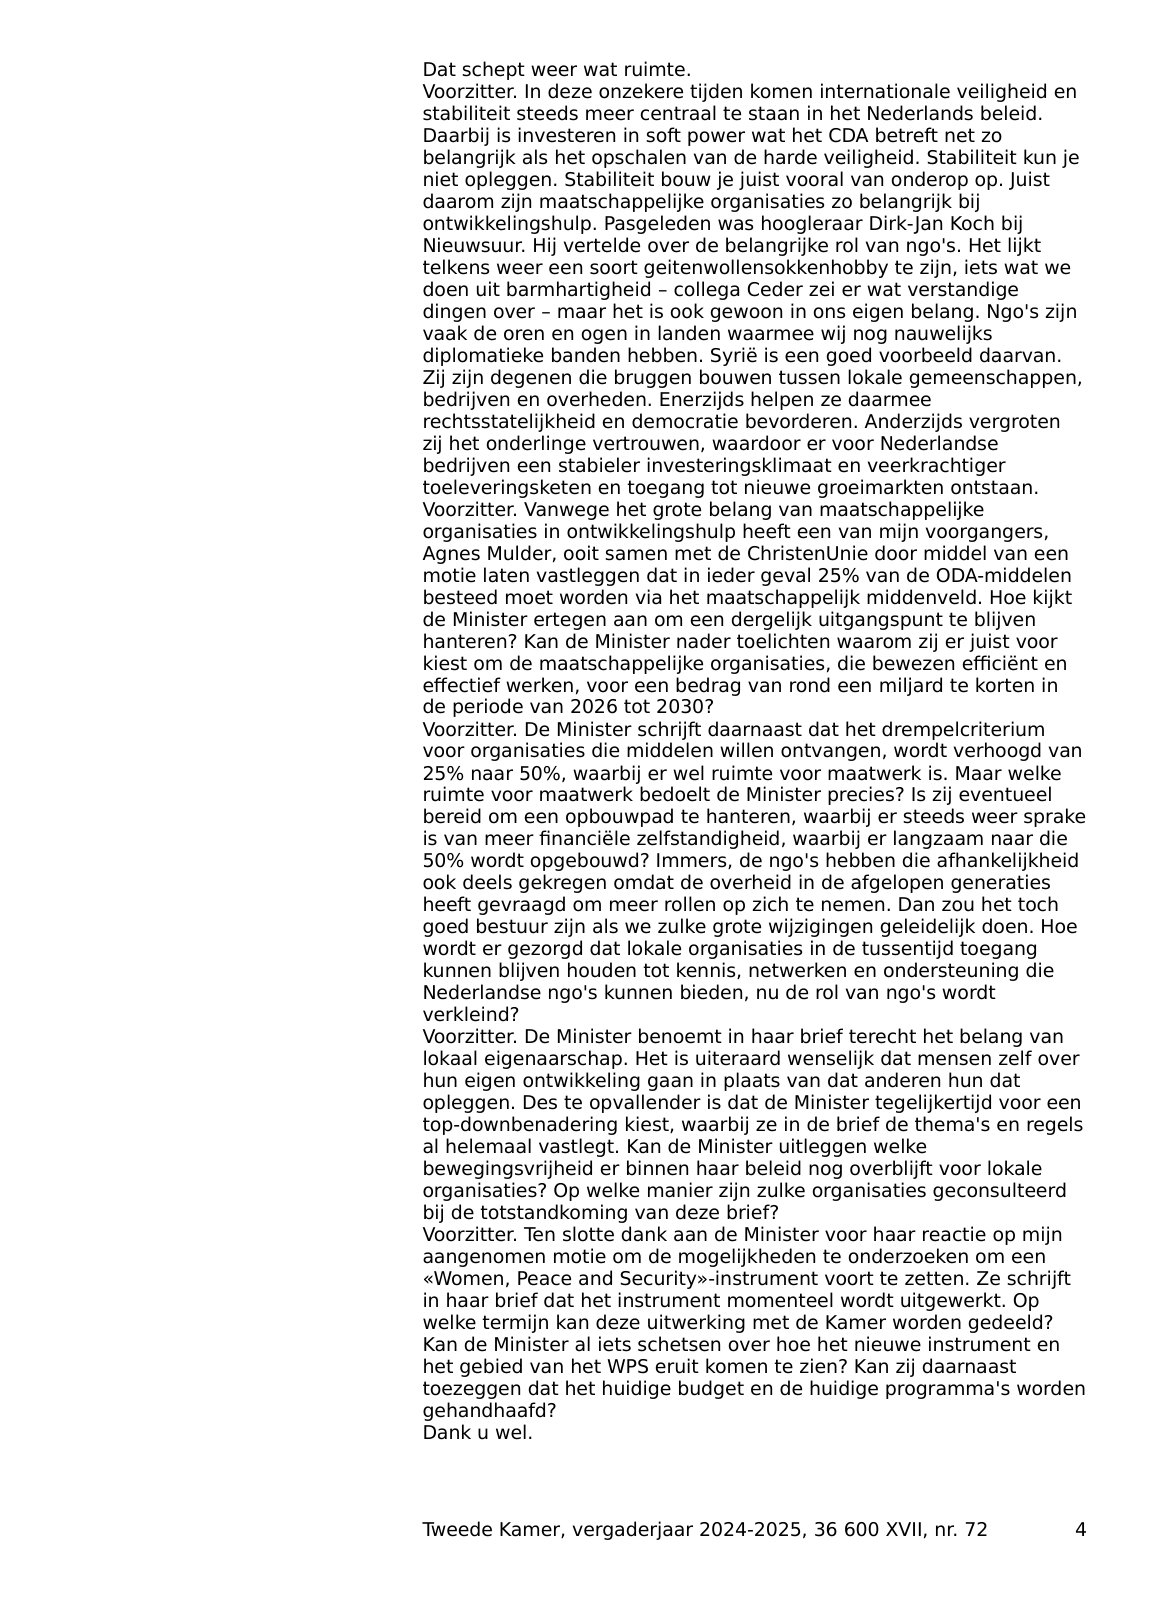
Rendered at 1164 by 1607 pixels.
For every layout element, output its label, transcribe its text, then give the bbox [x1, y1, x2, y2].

text Voorzitter. In deze onzekere tijden komen internationale veiligheid en stabiliteit steeds meer centraal te staan in het Nederlands beleid. Daarbij is investeren in soft power wat het CDA betreft net zo belangrijk als het opschalen van de harde veiligheid. Stabiliteit kun je niet opleggen. Stabiliteit bouw je juist vooral van onderop op. Juist daarom zijn maatschappelijke organisaties zo belangrijk bij ontwikkelingshulp. Pasgeleden was hoogleraar Dirk-Jan Koch bij Nieuwsuur. Hij vertelde over de belangrijke rol van ngo's. Het lijkt telkens weer een soort geitenwollensokkenhobby te zijn, iets wat we doen uit barmhartigheid – collega Ceder zei er wat verstandige dingen over – maar het is ook gewoon in ons eigen belang. Ngo's zijn vaak de oren en ogen in landen waarmee wij nog nauwelijks diplomatieke banden hebben. Syrië is een goed voorbeeld daarvan. Zij zijn degenen die bruggen bouwen tussen lokale gemeenschappen, bedrijven en overheden. Enerzijds helpen ze daarmee rechtsstatelijkheid en democratie bevorderen. Anderzijds vergroten zij het onderlinge vertrouwen, waardoor er voor Nederlandse bedrijven een stabieler investeringsklimaat en veerkrachtiger toeleveringsketen en toegang tot nieuwe groeimarkten ontstaan. [422, 81, 1087, 499]
text Voorzitter. De Minister schrijft daarnaast dat het drempelcriterium voor organisaties die middelen willen ontvangen, wordt verhoogd van 25% naar 50%, waarbij er wel ruimte voor maatwerk is. Maar welke ruimte voor maatwerk bedoelt de Minister precies? Is zij eventueel bereid om een opbouwpad te hanteren, waarbij er steeds weer sprake is van meer financiële zelfstandigheid, waarbij er langzaam naar die 50% wordt opgebouwd? Immers, de ngo's hebben die afhankelijkheid ook deels gekregen omdat de overheid in de afgelopen generaties heeft gevraagd om meer rollen op zich te nemen. Dan zou het toch goed bestuur zijn als we zulke grote wijzigingen geleidelijk doen. Hoe wordt er gezorgd dat lokale organisaties in de tussentijd toegang kunnen blijven houden tot kennis, netwerken en ondersteuning die Nederlandse ngo's kunnen bieden, nu de rol van ngo's wordt verkleind? [422, 718, 1087, 1026]
text Dat schept weer wat ruimte. [422, 59, 1087, 81]
text Dank u wel. [422, 1422, 1087, 1444]
text Voorzitter. Vanwege het grote belang van maatschappelijke organisaties in ontwikkelingshulp heeft een van mijn voorgangers, Agnes Mulder, ooit samen met de ChristenUnie door middel van een motie laten vastleggen dat in ieder geval 25% van de ODA-middelen besteed moet worden via het maatschappelijk middenveld. Hoe kijkt de Minister ertegen aan om een dergelijk uitgangspunt te blijven hanteren? Kan de Minister nader toelichten waarom zij er juist voor kiest om de maatschappelijke organisaties, die bewezen efficiënt en effectief werken, voor een bedrag van rond een miljard te korten in de periode van 2026 tot 2030? [422, 499, 1087, 718]
text Voorzitter. De Minister benoemt in haar brief terecht het belang van lokaal eigenaarschap. Het is uiteraard wenselijk dat mensen zelf over hun eigen ontwikkeling gaan in plaats van dat anderen hun dat opleggen. Des te opvallender is dat de Minister tegelijkertijd voor een top-downbenadering kiest, waarbij ze in de brief de thema's en regels al helemaal vastlegt. Kan de Minister uitleggen welke bewegingsvrijheid er binnen haar beleid nog overblijft voor lokale organisaties? Op welke manier zijn zulke organisaties geconsulteerd bij de totstandkoming van deze brief? [422, 1026, 1087, 1224]
text Voorzitter. Ten slotte dank aan de Minister voor haar reactie op mijn aangenomen motie om de mogelijkheden te onderzoeken om een «Women, Peace and Security»-instrument voort te zetten. Ze schrijft in haar brief dat het instrument momenteel wordt uitgewerkt. Op welke termijn kan deze uitwerking met de Kamer worden gedeeld? Kan de Minister al iets schetsen over hoe het nieuwe instrument en het gebied van het WPS eruit komen te zien? Kan zij daarnaast toezeggen dat het huidige budget en de huidige programma's worden gehandhaafd? [422, 1224, 1087, 1422]
